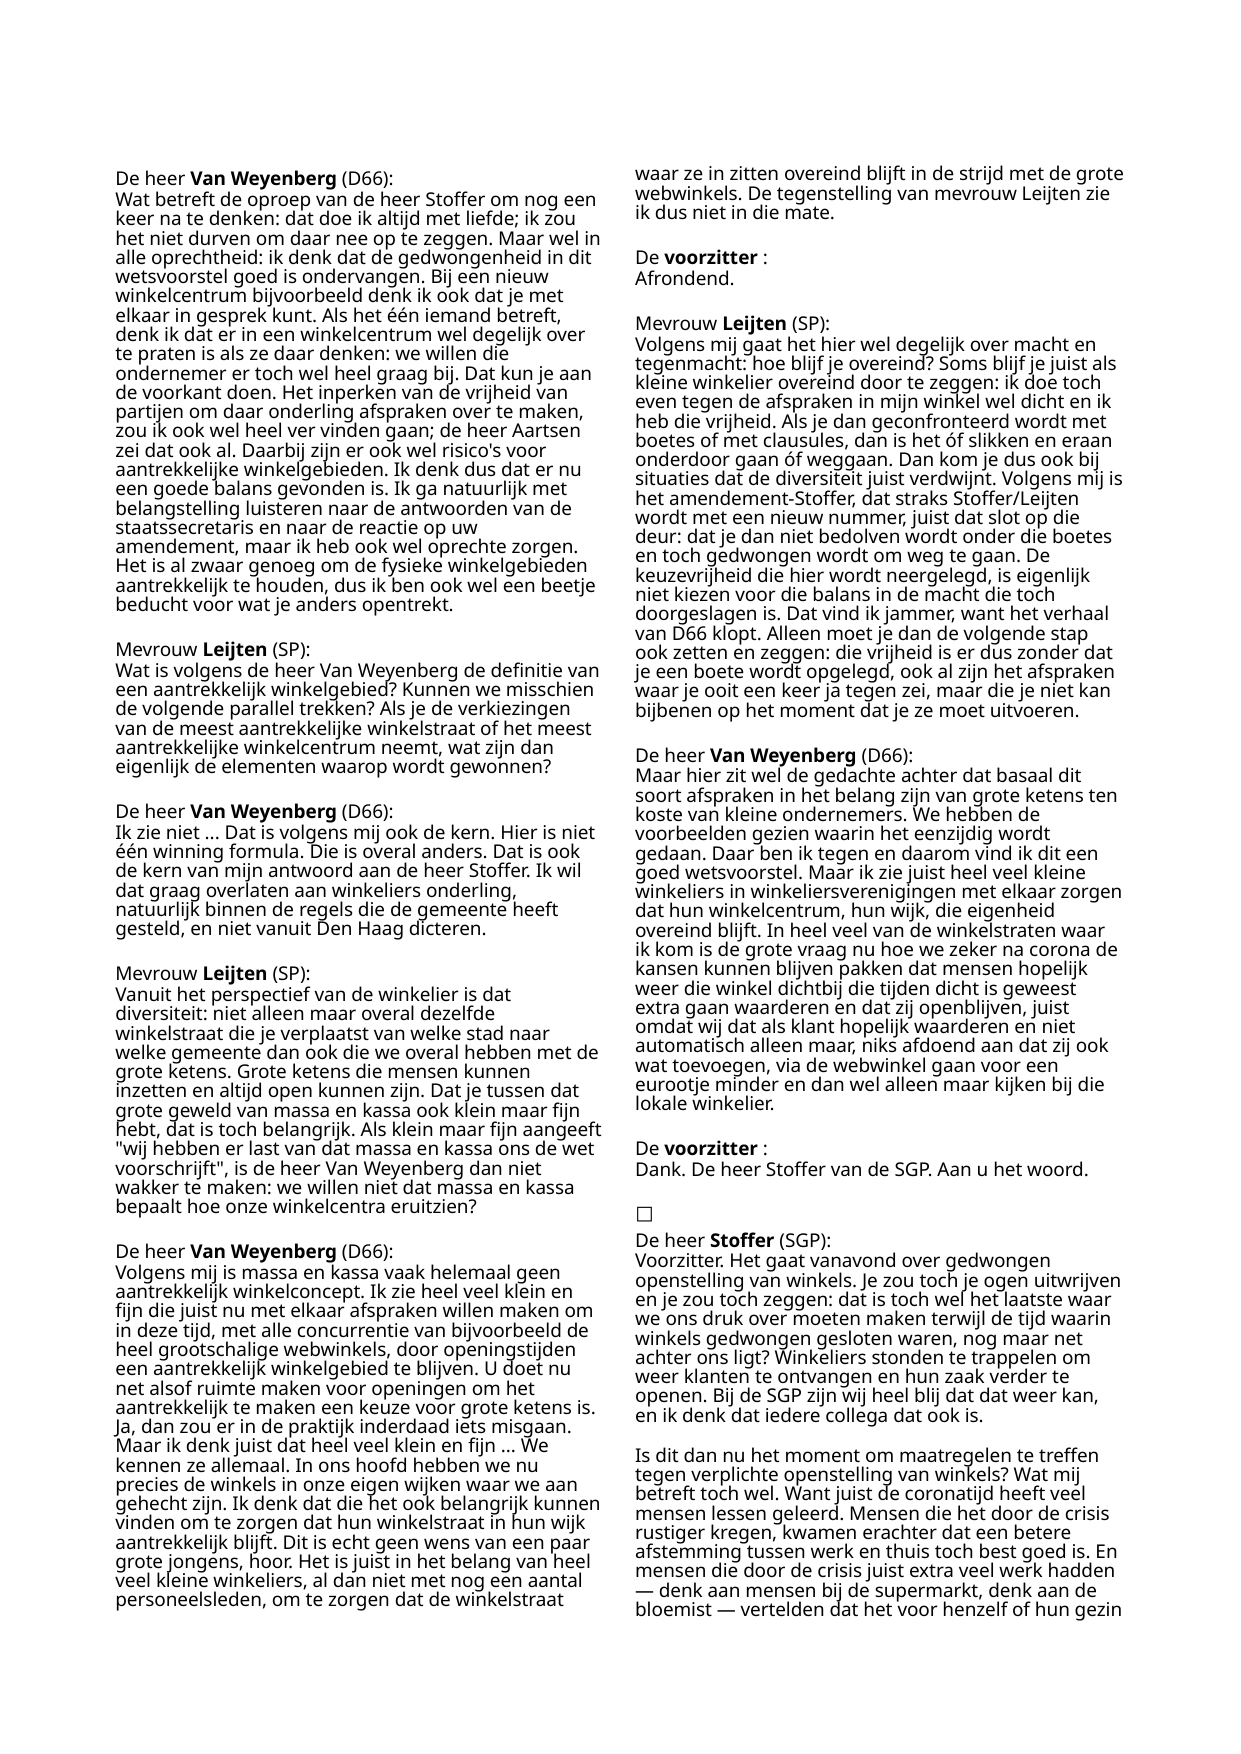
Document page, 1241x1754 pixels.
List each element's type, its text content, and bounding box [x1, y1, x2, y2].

text De voorzitter : [635, 244, 1125, 270]
text waar ze in zitten overeind blijft in de strijd met de grote webwinkels. De tegenstelling van mevrouw Leijten zie ik dus niet in die mate. [635, 165, 1125, 223]
text De heer Stoffer (SGP): [635, 1227, 1125, 1252]
text Volgens mij is massa en kassa vaak helemaal geen aantrekkelijk winkelconcept. Ik zie heel veel klein en fijn die juist nu met elkaar afspraken willen maken om in deze tijd, met alle concurrentie van bijvoorbeeld de heel grootschalige webwinkels, door openingstijden een aantrekkelijk winkelgebied te blijven. U doet nu net alsof ruimte maken voor openingen om het aantrekkelijk te maken een keuze voor grote ketens is. Ja, dan zou er in de praktijk inderdaad iets misgaan. Maar ik denk juist dat heel veel klein en fijn ... We kennen ze allemaal. In ons hoofd hebben we nu precies de winkels in onze eigen wijken waar we aan gehecht zijn. Ik denk dat die het ook belangrijk kunnen vinden om te zorgen dat hun winkelstraat in hun wijk aantrekkelijk blijft. Dit is echt geen wens van een paar grote jongens, hoor. Het is juist in het belang van heel veel kleine winkeliers, al dan niet met nog een aantal personeelsleden, om te zorgen dat de winkelstraat [115, 1264, 605, 1611]
text Mevrouw Leijten (SP): [635, 310, 1125, 336]
text Maar hier zit wel de gedachte achter dat basaal dit soort afspraken in het belang zijn van grote ketens ten koste van kleine ondernemers. We hebben de voorbeelden gezien waarin het eenzijdig wordt gedaan. Daar ben ik tegen en daarom vind ik dit een goed wetsvoorstel. Maar ik zie juist heel veel kleine winkeliers in winkeliersverenigingen met elkaar zorgen dat hun winkelcentrum, hun wijk, die eigenheid overeind blijft. In heel veel van de winkelstraten waar ik kom is de grote vraag nu hoe we zeker na corona de kansen kunnen blijven pakken dat mensen hopelijk weer die winkel dichtbij die tijden dicht is geweest extra gaan waarderen en dat zij openblijven, juist omdat wij dat als klant hopelijk waarderen en niet automatisch alleen maar, niks afdoend aan dat zij ook wat toevoegen, via de webwinkel gaan voor een eurootje minder en dan wel alleen maar kijken bij die lokale winkelier. [635, 767, 1125, 1114]
text Mevrouw Leijten (SP): [115, 636, 605, 662]
text Ik zie niet ... Dat is volgens mij ook de kern. Hier is niet één winning formula. Die is overal anders. Dat is ook de kern van mijn antwoord aan de heer Stoffer. Ik wil dat graag overlaten aan winkeliers onderling, natuurlijk binnen de regels die de gemeente heeft gesteld, en niet vanuit Den Haag dicteren. [115, 824, 605, 939]
text De heer Van Weyenberg (D66): [115, 1238, 605, 1264]
text Wat betreft de oproep van de heer Stoffer om nog een keer na te denken: dat doe ik altijd met liefde; ik zou het niet durven om daar nee op te zeggen. Maar wel in alle oprechtheid: ik denk dat de gedwongenheid in dit wetsvoorstel goed is ondervangen. Bij een nieuw winkelcentrum bijvoorbeeld denk ik ook dat je met elkaar in gesprek kunt. Als het één iemand betreft, denk ik dat er in een winkelcentrum wel degelijk over te praten is als ze daar denken: we willen die ondernemer er toch wel heel graag bij. Dat kun je aan de voorkant doen. Het inperken van de vrijheid van partijen om daar onderling afspraken over te maken, zou ik ook wel heel ver vinden gaan; de heer Aartsen zei dat ook al. Daarbij zijn er ook wel risico's voor aantrekkelijke winkelgebieden. Ik denk dus dat er nu een goede balans gevonden is. Ik ga natuurlijk met belangstelling luisteren naar de antwoorden van de staatssecretaris en naar de reactie op uw amendement, maar ik heb ook wel oprechte zorgen. Het is al zwaar genoeg om de fysieke winkelgebieden aantrekkelijk te houden, dus ik ben ook wel een beetje beducht voor wat je anders opentrekt. [115, 191, 605, 615]
text Vanuit het perspectief van de winkelier is dat diversiteit: niet alleen maar overal dezelfde winkelstraat die je verplaatst van welke stad naar welke gemeente dan ook die we overal hebben met de grote ketens. Grote ketens die mensen kunnen inzetten en altijd open kunnen zijn. Dat je tussen dat grote geweld van massa en kassa ook klein maar fijn hebt, dat is toch belangrijk. Als klein maar fijn aangeeft "wij hebben er last van dat massa en kassa ons de wet voorschrijft", is de heer Van Weyenberg dan niet wakker te maken: we willen niet dat massa en kassa bepaalt hoe onze winkelcentra eruitzien? [115, 986, 605, 1217]
text De heer Van Weyenberg (D66): [115, 165, 605, 191]
text Wat is volgens de heer Van Weyenberg de definitie van een aantrekkelijk winkelgebied? Kunnen we misschien de volgende parallel trekken? Als je de verkiezingen van de meest aantrekkelijke winkelstraat of het meest aantrekkelijke winkelcentrum neemt, wat zijn dan eigenlijk de elementen waarop wordt gewonnen? [115, 662, 605, 777]
text Afrondend. [635, 270, 1125, 289]
text ⬜ [635, 1201, 1125, 1227]
text De voorzitter : [635, 1135, 1125, 1161]
text Dank. De heer Stoffer van de SGP. Aan u het woord. [635, 1161, 1125, 1180]
text Mevrouw Leijten (SP): [115, 960, 605, 986]
text Is dit dan nu het moment om maatregelen te treffen tegen verplichte openstelling van winkels? Wat mij betreft toch wel. Want juist de coronatijd heeft veel mensen lessen geleerd. Mensen die het door de crisis rustiger kregen, kwamen erachter dat een betere afstemming tussen werk en thuis toch best goed is. En mensen die door de crisis juist extra veel werk hadden — denk aan mensen bij de supermarkt, denk aan de bloemist — vertelden dat het voor henzelf of hun gezin [635, 1447, 1125, 1620]
text Voorzitter. Het gaat vanavond over gedwongen openstelling van winkels. Je zou toch je ogen uitwrijven en je zou toch zeggen: dat is toch wel het laatste waar we ons druk over moeten maken terwijl de tijd waarin winkels gedwongen gesloten waren, nog maar net achter ons ligt? Winkeliers stonden te trappelen om weer klanten te ontvangen en hun zaak verder te openen. Bij de SGP zijn wij heel blij dat dat weer kan, en ik denk dat iedere collega dat ook is. [635, 1252, 1125, 1426]
text Volgens mij gaat het hier wel degelijk over macht en tegenmacht: hoe blijf je overeind? Soms blijf je juist als kleine winkelier overeind door te zeggen: ik doe toch even tegen de afspraken in mijn winkel wel dicht en ik heb die vrijheid. Als je dan geconfronteerd wordt met boetes of met clausules, dan is het óf slikken en eraan onderdoor gaan óf weggaan. Dan kom je dus ook bij situaties dat de diversiteit juist verdwijnt. Volgens mij is het amendement-Stoffer, dat straks Stoffer/Leijten wordt met een nieuw nummer, juist dat slot op die deur: dat je dan niet bedolven wordt onder die boetes en toch gedwongen wordt om weg te gaan. De keuzevrijheid die hier wordt neergelegd, is eigenlijk niet kiezen voor die balans in de macht die toch doorgeslagen is. Dat vind ik jammer, want het verhaal van D66 klopt. Alleen moet je dan de volgende stap ook zetten en zeggen: die vrijheid is er dus zonder dat je een boete wordt opgelegd, ook al zijn het afspraken waar je ooit een keer ja tegen zei, maar die je niet kan bijbenen op het moment dat je ze moet uitvoeren. [635, 336, 1125, 721]
text De heer Van Weyenberg (D66): [115, 798, 605, 824]
text De heer Van Weyenberg (D66): [635, 742, 1125, 767]
